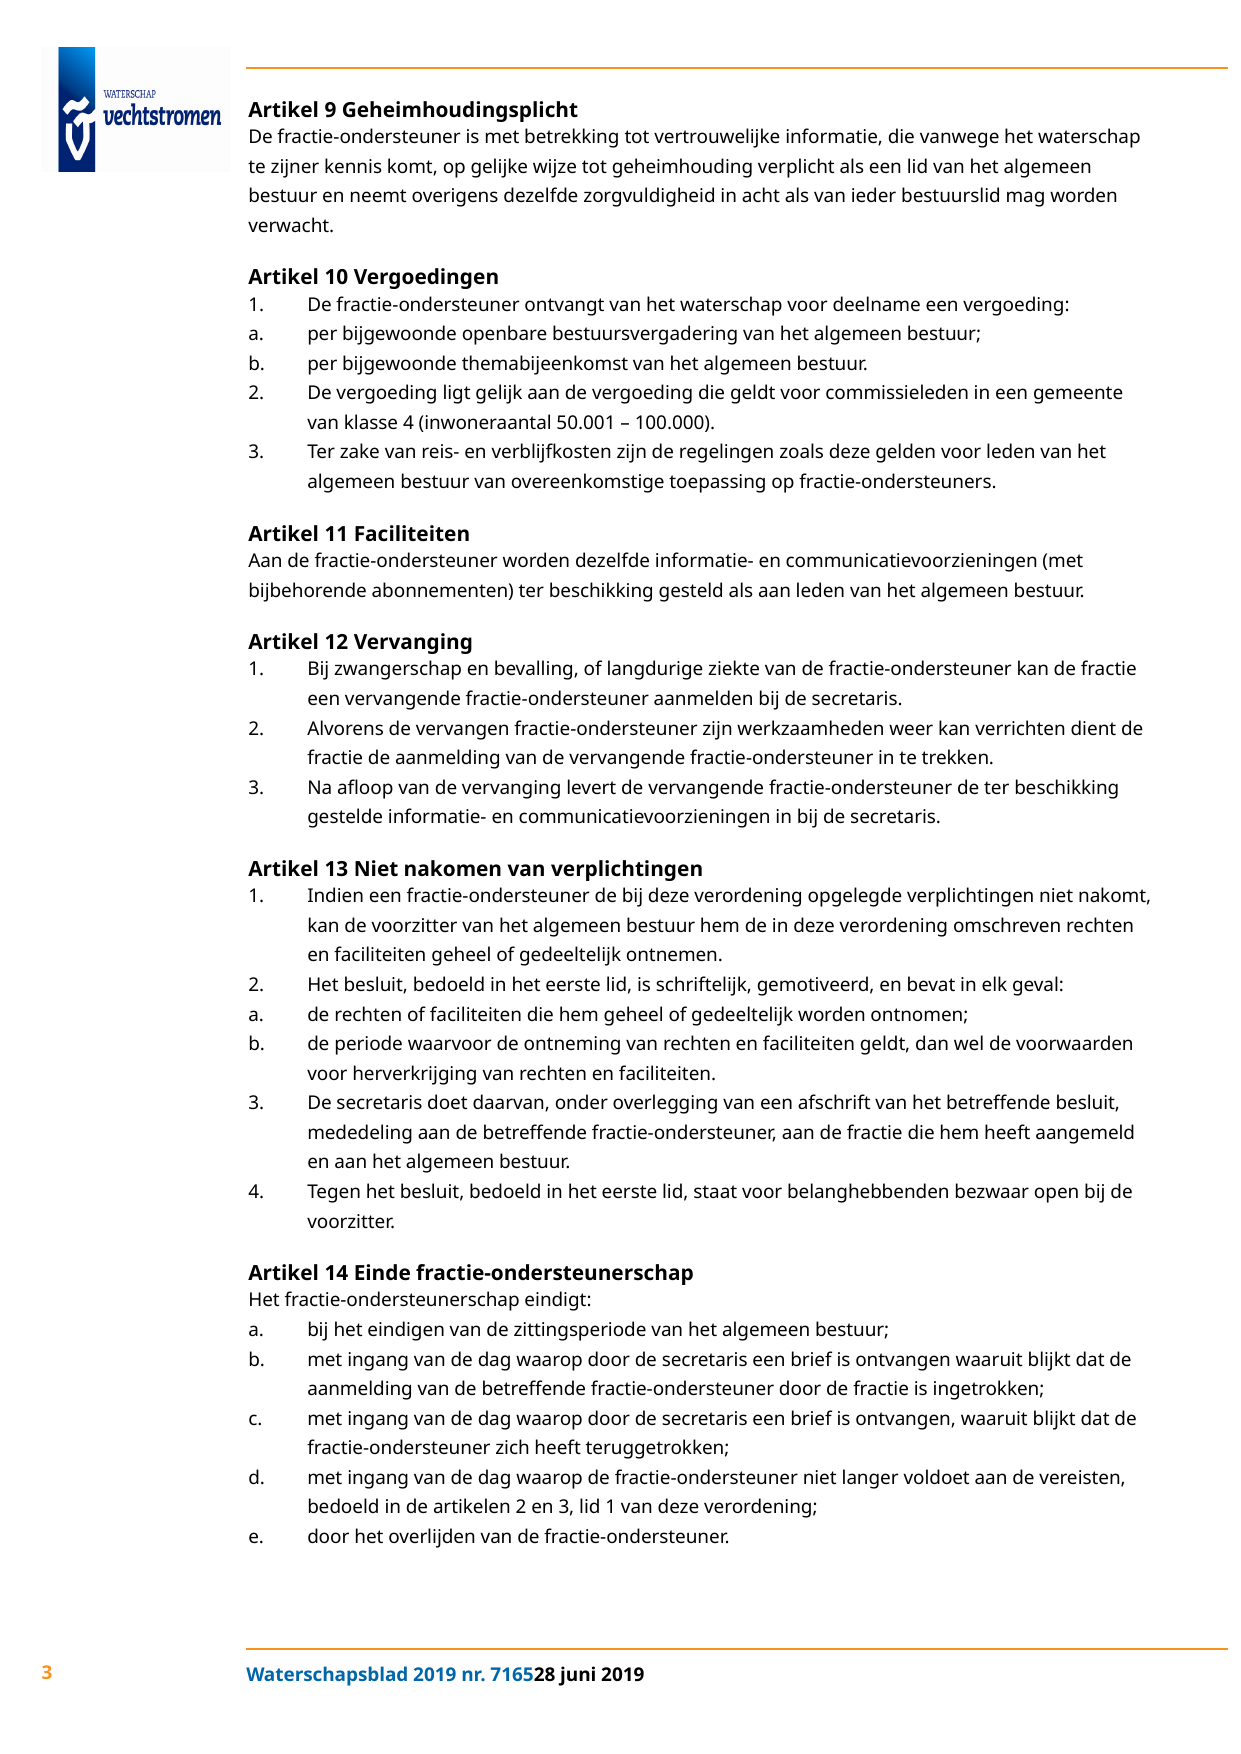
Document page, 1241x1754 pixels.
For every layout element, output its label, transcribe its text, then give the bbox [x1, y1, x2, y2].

list Tegen het besluit, bedoeld in het eerste lid, staat voor belanghebbenden bezwaar open bij de voorzitter. [248, 1178, 1152, 1233]
text Artikel 11 Faciliteiten [248, 519, 1152, 547]
text Het fractie-ondersteunerschap eindigt: [248, 1287, 1152, 1312]
text Artikel 10 Vergoedingen [248, 262, 1152, 291]
list Het besluit, bedoeld in het eerste lid, is schriftelijk, gemotiveerd, en bevat in elk geval: [248, 971, 1152, 997]
list de rechten of faciliteiten die hem geheel of gedeeltelijk worden ontnomen; [248, 1001, 1152, 1026]
text Aan de fractie-ondersteuner worden dezelfde informatie- en communicatievoorzieningen (met bijbehorende abonnementen) ter beschikking gesteld als aan leden van het algemeen bestuur. [248, 547, 1152, 602]
list Ter zake van reis- en verblijfkosten zijn de regelingen zoals deze gelden voor leden van het algemeen bestuur van overeenkomstige toepassing op fractie-ondersteuners. [248, 439, 1152, 494]
text Artikel 14 Einde fractie-ondersteunerschap [248, 1258, 1152, 1287]
list per bijgewoonde openbare bestuursvergadering van het algemeen bestuur; [248, 320, 1152, 346]
list Na afloop van de vervanging levert de vervangende fractie-ondersteuner de ter beschikking gestelde informatie- en communicatievoorzieningen in bij de secretaris. [248, 774, 1152, 829]
list De fractie-ondersteuner ontvangt van het waterschap voor deelname een vergoeding: [248, 291, 1152, 317]
picture [41, 47, 231, 172]
list met ingang van de dag waarop de fractie-ondersteuner niet langer voldoet aan de vereisten, bedoeld in de artikelen 2 en 3, lid 1 van deze verordening; [248, 1464, 1152, 1519]
text Artikel 12 Vervanging [248, 627, 1152, 656]
list De vergoeding ligt gelijk aan de vergoeding die geldt voor commissieleden in een gemeente van klasse 4 (inwoneraantal 50.001 – 100.000). [248, 379, 1152, 435]
list Bij zwangerschap en bevalling, of langdurige ziekte van de fractie-ondersteuner kan de fractie een vervangende fractie-ondersteuner aanmelden bij de secretaris. [248, 656, 1152, 711]
list De secretaris doet daarvan, onder overlegging van een afschrift van het betreffende besluit, mededeling aan de betreffende fractie-ondersteuner, aan de fractie die hem heeft aangemeld en aan het algemeen bestuur. [248, 1089, 1152, 1174]
text De fractie-ondersteuner is met betrekking tot vertrouwelijke informatie, die vanwege het waterschap te zijner kennis komt, op gelijke wijze tot geheimhouding verplicht als een lid van het algemeen bestuur en neemt overigens dezelfde zorgvuldigheid in acht als van ieder bestuurslid mag worden verwacht. [248, 123, 1152, 238]
text Artikel 9 Geheimhoudingsplicht [248, 95, 1152, 123]
list door het overlijden van de fractie-ondersteuner. [248, 1523, 1152, 1549]
list met ingang van de dag waarop door de secretaris een brief is ontvangen, waaruit blijkt dat de fractie-ondersteuner zich heeft teruggetrokken; [248, 1405, 1152, 1460]
list per bijgewoonde themabijeenkomst van het algemeen bestuur. [248, 350, 1152, 376]
list Alvorens de vervangen fractie-ondersteuner zijn werkzaamheden weer kan verrichten dient de fractie de aanmelding van de vervangende fractie-ondersteuner in te trekken. [248, 715, 1152, 770]
list Indien een fractie-ondersteuner de bij deze verordening opgelegde verplichtingen niet nakomt, kan de voorzitter van het algemeen bestuur hem de in deze verordening omschreven rechten en faciliteiten geheel of gedeeltelijk ontnemen. [248, 882, 1152, 967]
list de periode waarvoor de ontneming van rechten en faciliteiten geldt, dan wel de voorwaarden voor herverkrijging van rechten en faciliteiten. [248, 1030, 1152, 1086]
list bij het eindigen van de zittingsperiode van het algemeen bestuur; [248, 1316, 1152, 1342]
list met ingang van de dag waarop door de secretaris een brief is ontvangen waaruit blijkt dat de aanmelding van de betreffende fractie-ondersteuner door de fractie is ingetrokken; [248, 1346, 1152, 1401]
text Artikel 13 Niet nakomen van verplichtingen [248, 854, 1152, 882]
